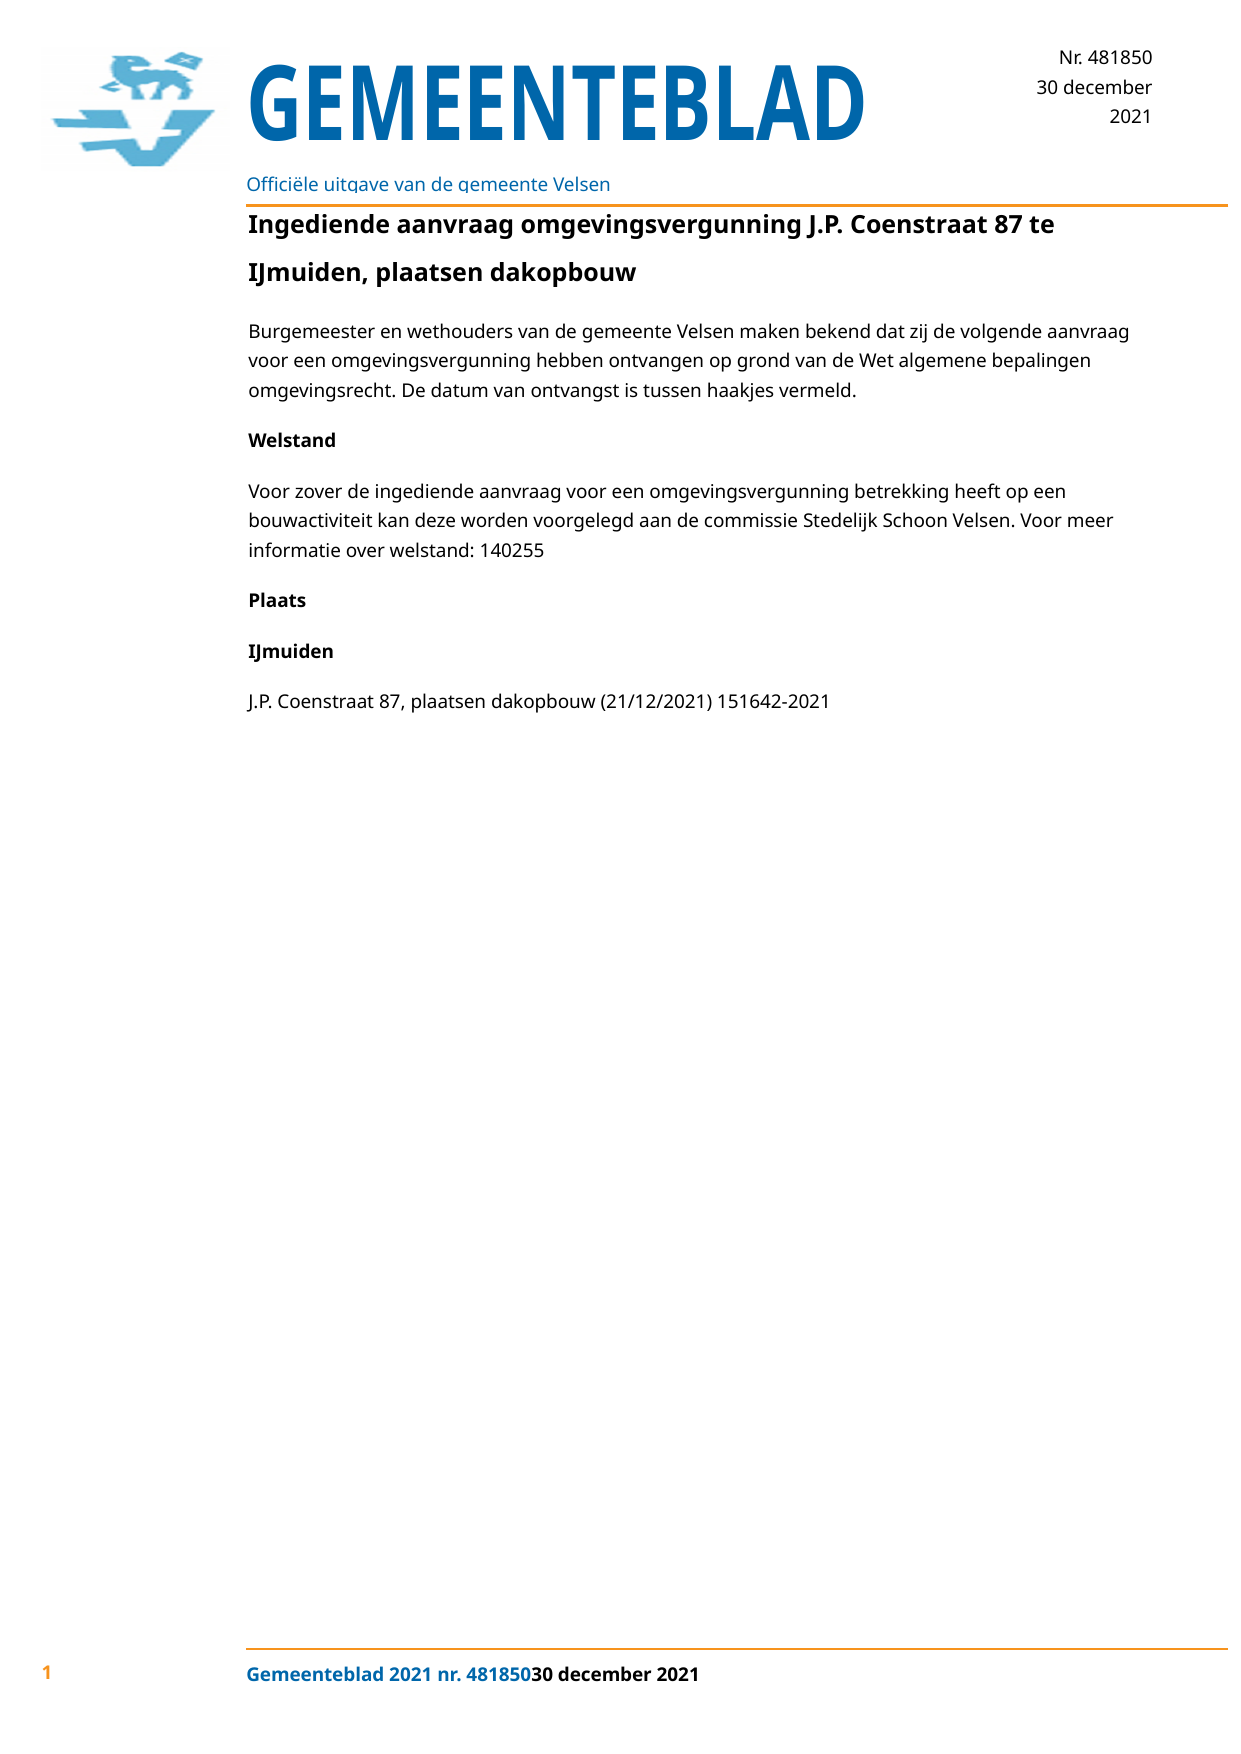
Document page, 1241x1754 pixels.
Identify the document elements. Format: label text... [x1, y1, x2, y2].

text IJmuiden [248, 638, 1152, 664]
text Plaats [248, 587, 1152, 613]
text J.P. Coenstraat 87, plaatsen dakopbouw (21/12/2021) 151642-2021 [248, 688, 1152, 714]
picture [41, 47, 231, 172]
text Welstand [248, 427, 1152, 453]
text Ingediende aanvraag omgevingsvergunning J.P. Coenstraat 87 te IJmuiden, plaatsen dakopbouw [248, 207, 1152, 288]
text Burgemeester en wethouders van de gemeente Velsen maken bekend dat zij de volgende aanvraag voor een omgevingsvergunning hebben ontvangen op grond van de Wet algemene bepalingen omgevingsrecht. De datum van ontvangst is tussen haakjes vermeld. [248, 318, 1152, 403]
text Voor zover de ingediende aanvraag voor een omgevingsvergunning betrekking heeft op een bouwactiviteit kan deze worden voorgelegd aan de commissie Stedelijk Schoon Velsen. Voor meer informatie over welstand: 140255 [248, 478, 1152, 563]
